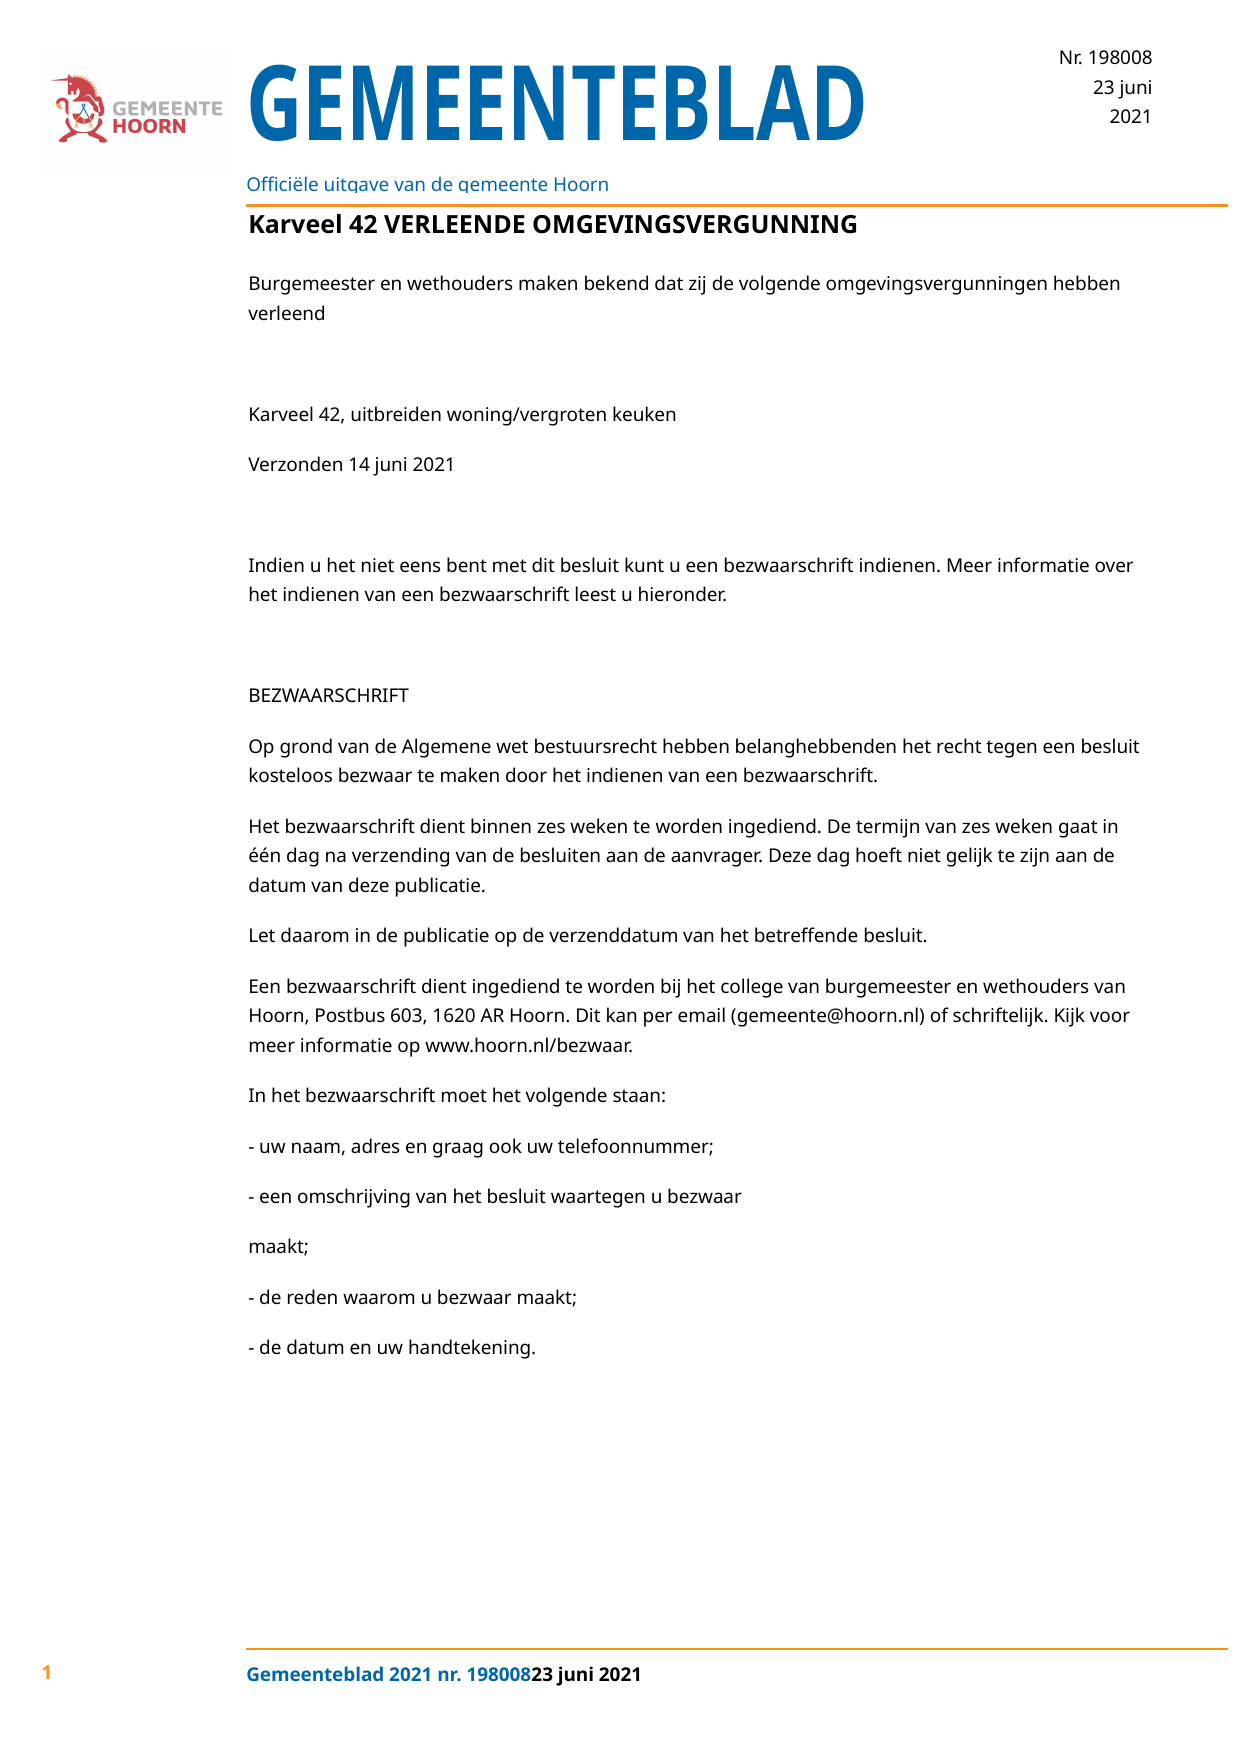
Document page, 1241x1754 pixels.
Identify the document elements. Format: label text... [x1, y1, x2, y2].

text Burgemeester en wethouders maken bekend dat zij de volgende omgevingsvergunningen hebben verleend [248, 270, 1152, 326]
text Indien u het niet eens bent met dit besluit kunt u een bezwaarschrift indienen. Meer informatie over het indienen van een bezwaarschrift leest u hieronder. [248, 552, 1152, 607]
text - de datum en uw handtekening. [248, 1334, 1152, 1360]
text In het bezwaarschrift moet het volgende staan: [248, 1082, 1152, 1108]
text Karveel 42 VERLEENDE OMGEVINGSVERGUNNING [248, 207, 1152, 241]
text - een omschrijving van het besluit waartegen u bezwaar [248, 1183, 1152, 1209]
text Op grond van de Algemene wet bestuursrecht hebben belanghebbenden het recht tegen een besluit kosteloos bezwaar te maken door het indienen van een bezwaarschrift. [248, 733, 1152, 788]
text - de reden waarom u bezwaar maakt; [248, 1284, 1152, 1310]
text - uw naam, adres en graag ook uw telefoonnummer; [248, 1133, 1152, 1158]
text Een bezwaarschrift dient ingediend te worden bij het college van burgemeester en wethouders van Hoorn, Postbus 603, 1620 AR Hoorn. Dit kan per email (gemeente@hoorn.nl) of schriftelijk. Kijk voor meer informatie op www.hoorn.nl/bezwaar. [248, 973, 1152, 1058]
text Karveel 42, uitbreiden woning/vergroten keuken [248, 401, 1152, 426]
text maakt; [248, 1234, 1152, 1259]
text Let daarom in de publicatie op de verzenddatum van het betreffende besluit. [248, 922, 1152, 948]
text BEZWAARSCHRIFT [248, 682, 1152, 708]
text Het bezwaarschrift dient binnen zes weken te worden ingediend. De termijn van zes weken gaat in één dag na verzending van de besluiten aan de aanvrager. Deze dag hoeft niet gelijk te zijn aan de datum van deze publicatie. [248, 813, 1152, 898]
picture [41, 47, 231, 172]
text Verzonden 14 juni 2021 [248, 451, 1152, 477]
